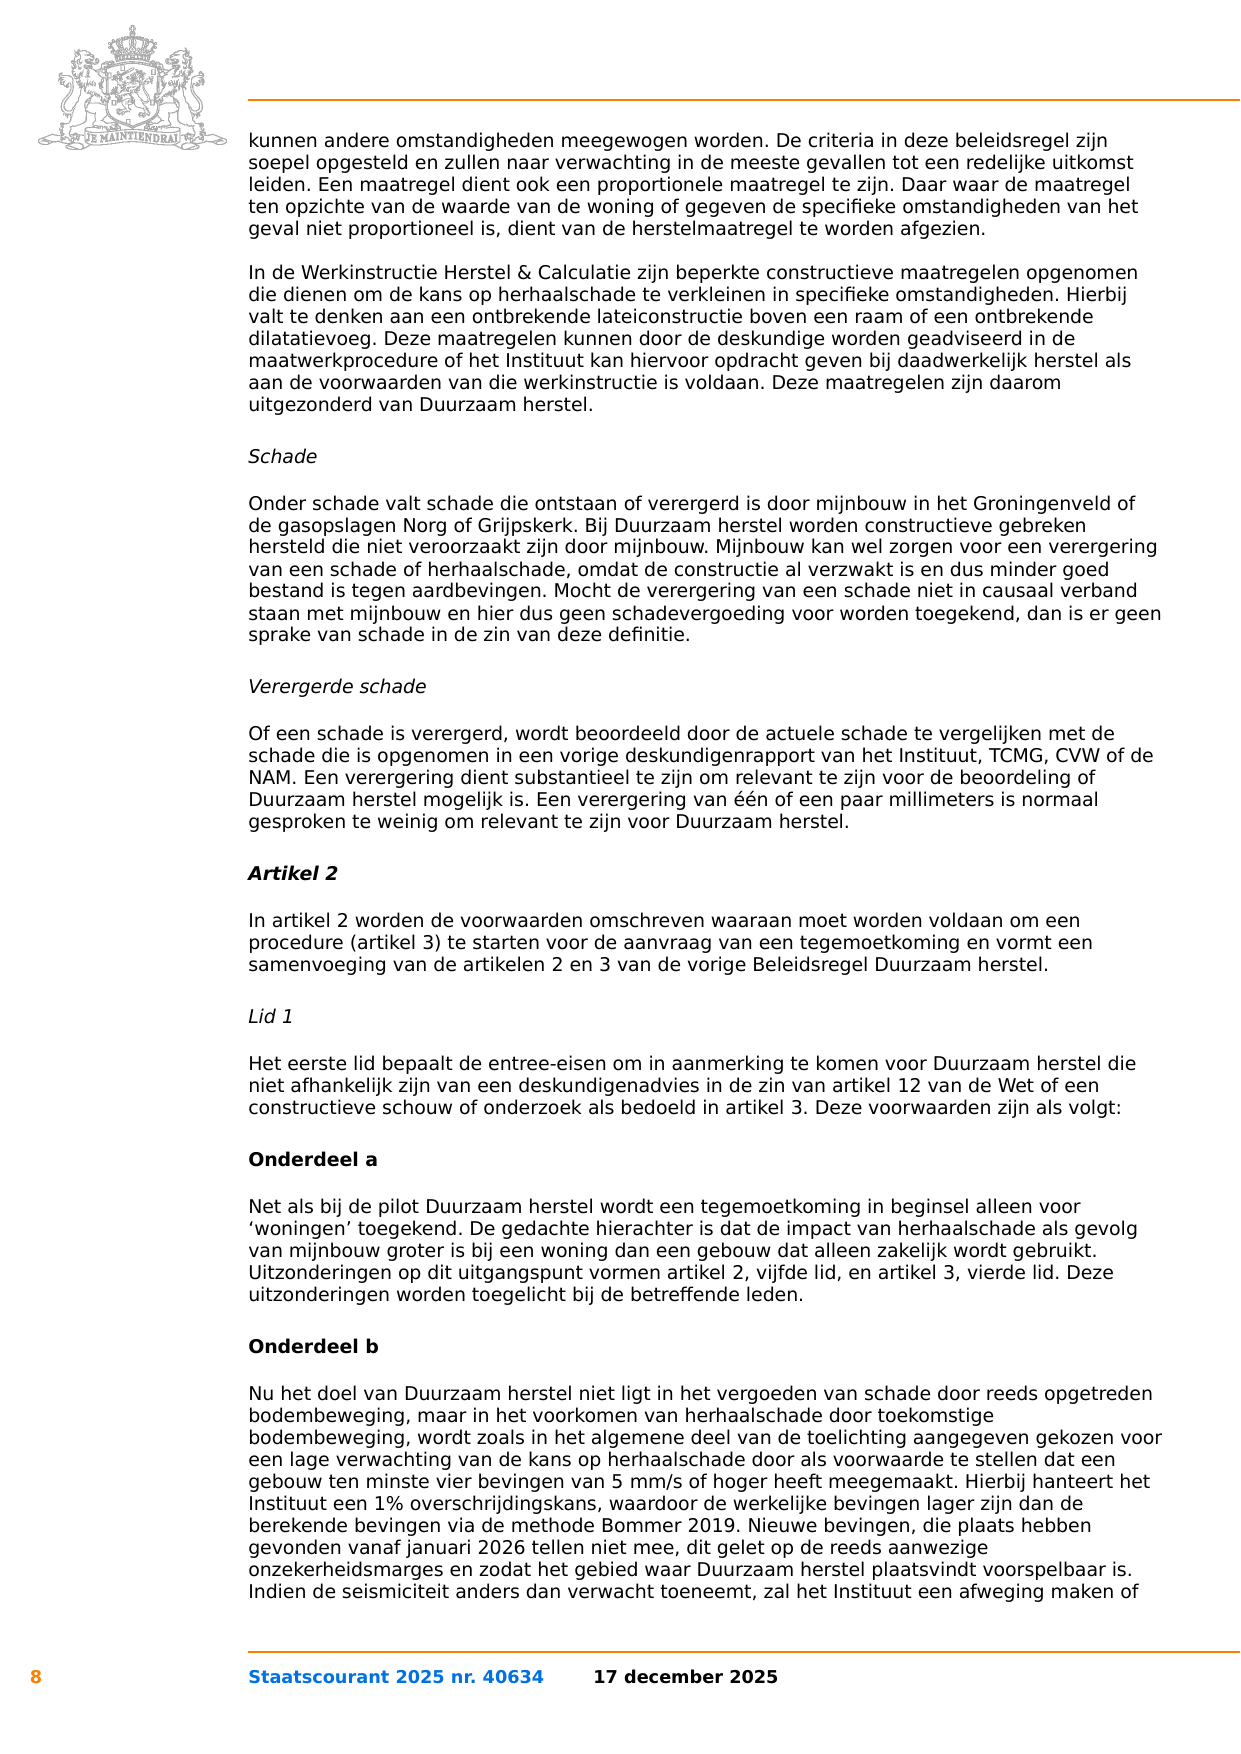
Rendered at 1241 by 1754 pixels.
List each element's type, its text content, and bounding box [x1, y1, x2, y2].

subtitle Lid 1 [248, 1006, 1163, 1028]
text In de Werkinstructie Herstel & Calculatie zijn beperkte constructieve maatregelen opgenomen die dienen om de kans op herhaalschade te verkleinen in specifieke omstandigheden. Hierbij valt te denken aan een ontbrekende lateiconstructie boven een raam of een ontbrekende dilatatievoeg. Deze maatregelen kunnen door de deskundige worden geadviseerd in de maatwerkprocedure of het Instituut kan hiervoor opdracht geven bij daadwerkelijk herstel als aan de voorwaarden van die werkinstructie is voldaan. Deze maatregelen zijn daarom uitgezonderd van Duurzaam herstel. [248, 262, 1163, 416]
text Net als bij de pilot Duurzaam herstel wordt een tegemoetkoming in beginsel alleen voor ‘woningen’ toegekend. De gedachte hierachter is dat de impact van herhaalschade als gevolg van mijnbouw groter is bij een woning dan een gebouw dat alleen zakelijk wordt gebruikt. Uitzonderingen op dit uitgangspunt vormen artikel 2, vijfde lid, en artikel 3, vierde lid. Deze uitzonderingen worden toegelicht bij de betreffende leden. [248, 1196, 1163, 1306]
text Of een schade is verergerd, wordt beoordeeld door de actuele schade te vergelijken met de schade die is opgenomen in een vorige deskundigenrapport van het Instituut, TCMG, CVW of de NAM. Een verergering dient substantieel te zijn om relevant te zijn voor de beoordeling of Duurzaam herstel mogelijk is. Een verergering van één of een paar millimeters is normaal gesproken te weinig om relevant te zijn voor Duurzaam herstel. [248, 723, 1163, 833]
text kunnen andere omstandigheden meegewogen worden. De criteria in deze beleidsregel zijn soepel opgesteld en zullen naar verwachting in de meeste gevallen tot een redelijke uitkomst leiden. Een maatregel dient ook een proportionele maatregel te zijn. Daar waar de maatregel ten opzichte van de waarde van de woning of gegeven de specifieke omstandigheden van het geval niet proportioneel is, dient van de herstelmaatregel te worden afgezien. [248, 130, 1163, 240]
text Het eerste lid bepaalt de entree-eisen om in aanmerking te komen voor Duurzaam herstel die niet afhankelijk zijn van een deskundigenadvies in de zin van artikel 12 van de Wet of een constructieve schouw of onderzoek als bedoeld in artikel 3. Deze voorwaarden zijn als volgt: [248, 1053, 1163, 1119]
text Onder schade valt schade die ontstaan of verergerd is door mijnbouw in het Groningenveld of de gasopslagen Norg of Grijpskerk. Bij Duurzaam herstel worden constructieve gebreken hersteld die niet veroorzaakt zijn door mijnbouw. Mijnbouw kan wel zorgen voor een verergering van een schade of herhaalschade, omdat de constructie al verzwakt is en dus minder goed bestand is tegen aardbevingen. Mocht de verergering van een schade niet in causaal verband staan met mijnbouw en hier dus geen schadevergoeding voor worden toegekend, dan is er geen sprake van schade in de zin van deze definitie. [248, 492, 1163, 646]
text In artikel 2 worden de voorwaarden omschreven waaraan moet worden voldaan om een procedure (artikel 3) te starten voor de aanvraag van een tegemoetkoming en vormt een samenvoeging van de artikelen 2 en 3 van de vorige Beleidsregel Duurzaam herstel. [248, 910, 1163, 976]
text Nu het doel van Duurzaam herstel niet ligt in het vergoeden van schade door reeds opgetreden bodembeweging, maar in het voorkomen van herhaalschade door toekomstige bodembeweging, wordt zoals in het algemene deel van de toelichting aangegeven gekozen voor een lage verwachting van de kans op herhaalschade door als voorwaarde te stellen dat een gebouw ten minste vier bevingen van 5 mm/s of hoger heeft meegemaakt. Hierbij hanteert het Instituut een 1% overschrijdingskans, waardoor de werkelijke bevingen lager zijn dan de berekende bevingen via de methode Bommer 2019. Nieuwe bevingen, die plaats hebben gevonden vanaf januari 2026 tellen niet mee, dit gelet op de reeds aanwezige onzekerheidsmarges en zodat het gebied waar Duurzaam herstel plaatsvindt voorspelbaar is. Indien de seismiciteit anders dan verwacht toeneemt, zal het Instituut een afweging maken of [248, 1383, 1163, 1603]
picture [38, 25, 227, 150]
subtitle Artikel 2 [248, 863, 1163, 885]
subtitle Verergerde schade [248, 676, 1163, 698]
subtitle Onderdeel b [248, 1336, 1163, 1358]
subtitle Onderdeel a [248, 1149, 1163, 1171]
subtitle Schade [248, 446, 1163, 467]
